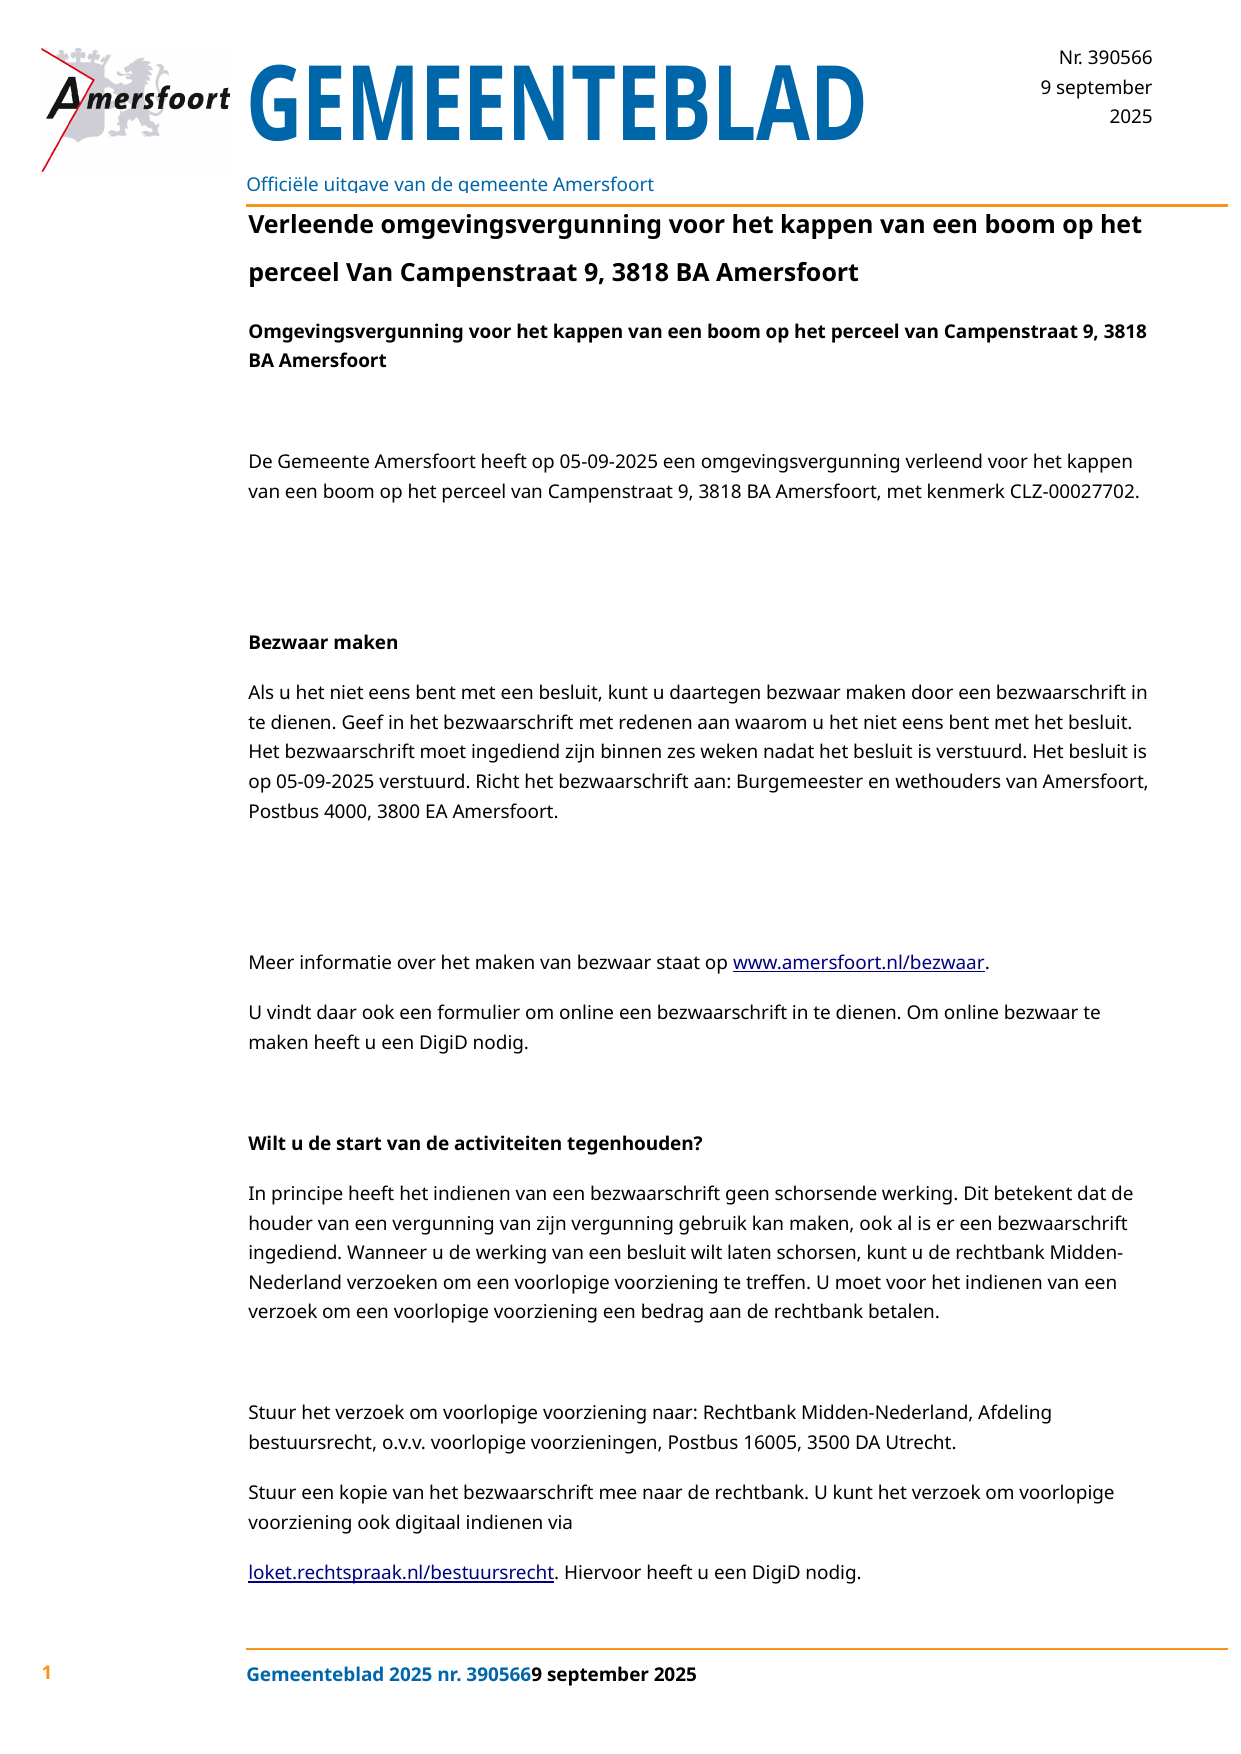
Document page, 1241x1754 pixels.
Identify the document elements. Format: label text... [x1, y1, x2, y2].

text Stuur een kopie van het bezwaarschrift mee naar de rechtbank. U kunt het verzoek om voorlopige voorziening ook digitaal indienen via [248, 1479, 1152, 1535]
picture [41, 47, 231, 172]
text Als u het niet eens bent met een besluit, kunt u daartegen bezwaar maken door een bezwaarschrift in te dienen. Geef in het bezwaarschrift met redenen aan waarom u het niet eens bent met het besluit. Het bezwaarschrift moet ingediend zijn binnen zes weken nadat het besluit is verstuurd. Het besluit is op 05-09-2025 verstuurd. Richt het bezwaarschrift aan: Burgemeester en wethouders van Amersfoort, Postbus 4000, 3800 EA Amersfoort. [248, 679, 1152, 824]
text Verleende omgevingsvergunning voor het kappen van een boom op het perceel Van Campenstraat 9, 3818 BA Amersfoort [248, 207, 1152, 288]
text U vindt daar ook een formulier om online een bezwaarschrift in te dienen. Om online bezwaar te maken heeft u een DigiD nodig. [248, 999, 1152, 1055]
text Omgevingsvergunning voor het kappen van een boom op het perceel van Campenstraat 9, 3818 BA Amersfoort [248, 318, 1152, 373]
text Bezwaar maken [248, 629, 1152, 655]
text De Gemeente Amersfoort heeft op 05-09-2025 een omgevingsvergunning verleend voor het kappen van een boom op het perceel van Campenstraat 9, 3818 BA Amersfoort, met kenmerk CLZ-00027702. [248, 448, 1152, 504]
text Meer informatie over het maken van bezwaar staat op www.amersfoort.nl/bezwaar. [248, 949, 1152, 975]
text Wilt u de start van de activiteiten tegenhouden? [248, 1130, 1152, 1156]
text loket.rechtspraak.nl/bestuursrecht. Hiervoor heeft u een DigiD nodig. [248, 1559, 1152, 1585]
text Stuur het verzoek om voorlopige voorziening naar: Rechtbank Midden-Nederland, Afdeling bestuursrecht, o.v.v. voorlopige voorzieningen, Postbus 16005, 3500 DA Utrecht. [248, 1399, 1152, 1455]
text In principe heeft het indienen van een bezwaarschrift geen schorsende werking. Dit betekent dat de houder van een vergunning van zijn vergunning gebruik kan maken, ook al is er een bezwaarschrift ingediend. Wanneer u de werking van een besluit wilt laten schorsen, kunt u de rechtbank Midden-Nederland verzoeken om een voorlopige voorziening te treffen. U moet voor het indienen van een verzoek om een voorlopige voorziening een bedrag aan de rechtbank betalen. [248, 1180, 1152, 1324]
